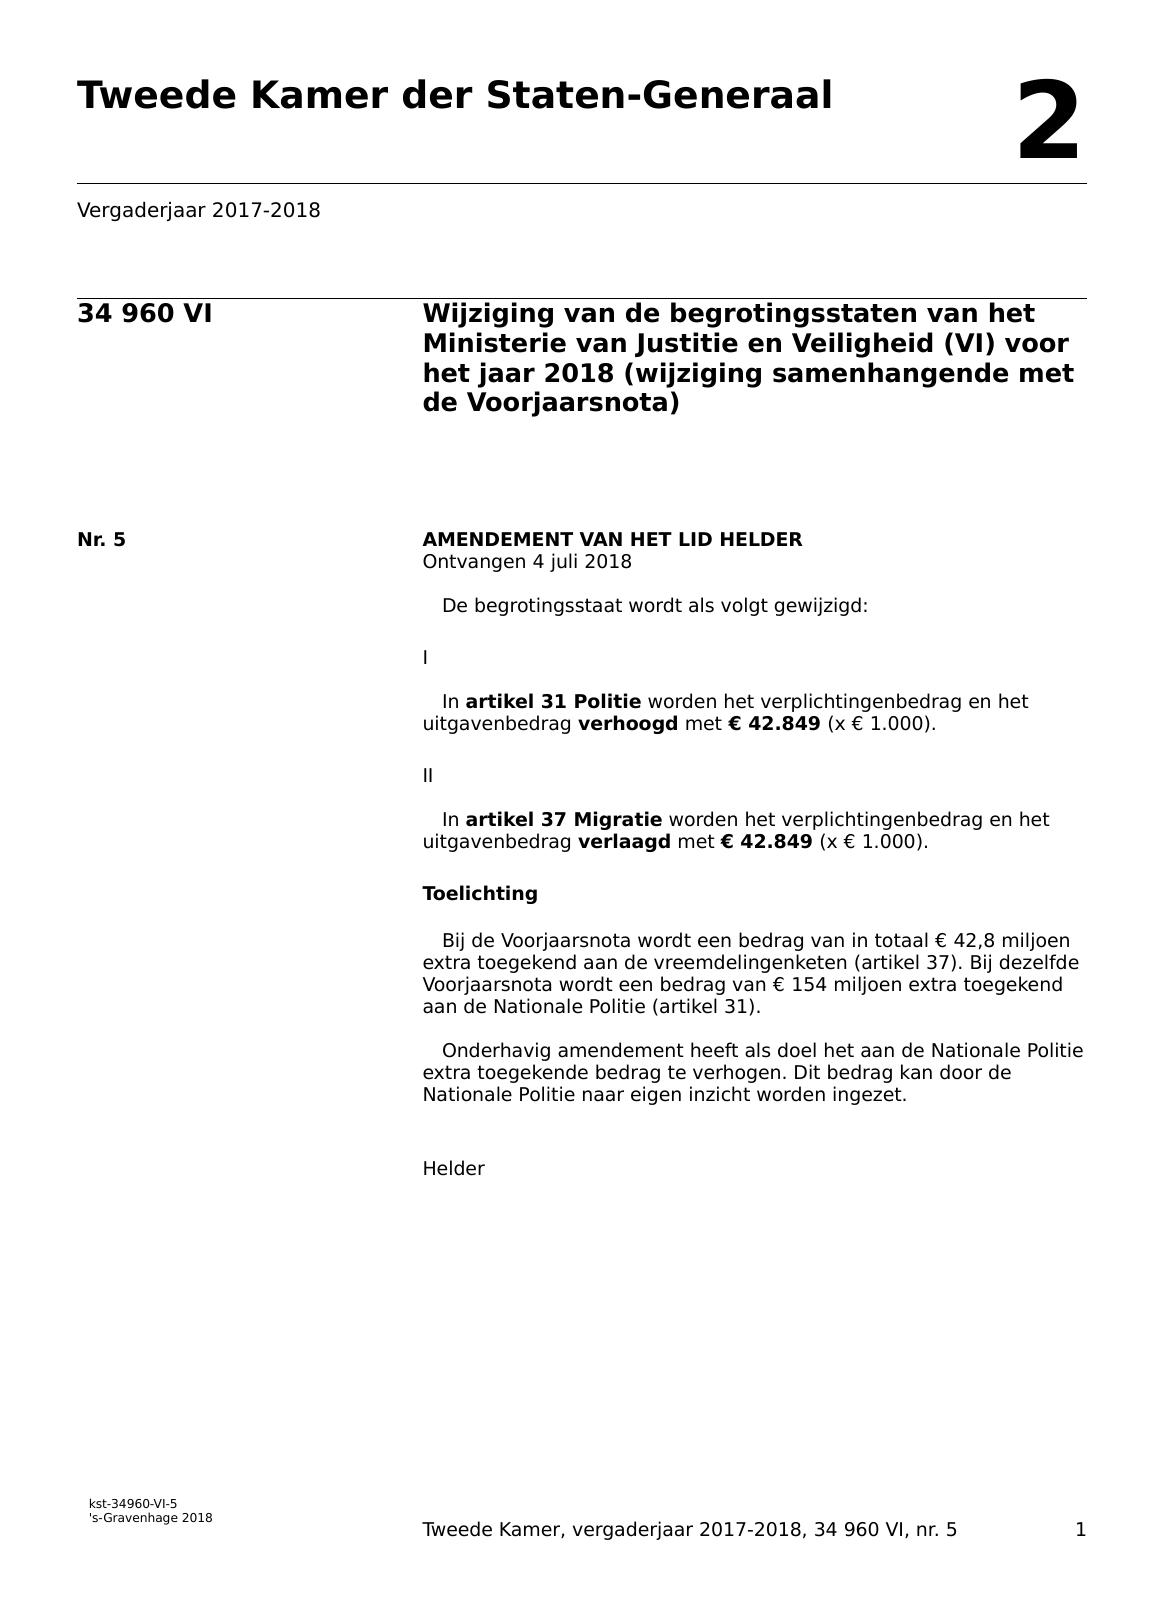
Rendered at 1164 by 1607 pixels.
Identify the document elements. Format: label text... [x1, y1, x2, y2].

text kst-34960-VI-5 [88, 1497, 323, 1511]
text Ontvangen 4 juli 2018 [422, 551, 1087, 573]
text De begrotingsstaat wordt als volgt gewijzigd: [422, 595, 1087, 617]
text Helder [422, 1136, 1087, 1180]
text Onderhavig amendement heeft als doel het aan de Nationale Politie extra toegekende bedrag te verhogen. Dit bedrag kan door de Nationale Politie naar eigen inzicht worden ingezet. [422, 1040, 1087, 1106]
text Bij de Voorjaarsnota wordt een bedrag van in totaal € 42,8 miljoen extra toegekend aan de vreemdelingenketen (artikel 37). Bij dezelfde Voorjaarsnota wordt een bedrag van € 154 miljoen extra toegekend aan de Nationale Politie (artikel 31). [422, 930, 1087, 1018]
text In artikel 37 Migratie worden het verplichtingenbedrag en het uitgavenbedrag verlaagd met € 42.849 (x € 1.000). [422, 809, 1087, 853]
subtitle 34 960 VI Wijziging van de begrotingsstaten van het Ministerie van Justitie en Veiligheid (VI) voor het jaar 2018 (wijziging samenhangende met de Voorjaarsnota) [77, 299, 1087, 418]
subtitle I [422, 647, 1087, 669]
subtitle Toelichting [422, 883, 1087, 905]
table_cell Vergaderjaar 2017-2018 [77, 184, 1087, 298]
table_header Tweede Kamer der Staten-Generaal [77, 59, 886, 183]
subtitle Nr. 5 AMENDEMENT VAN HET LID HELDER [77, 529, 1087, 551]
table_header 2 [886, 59, 1087, 183]
subtitle II [422, 765, 1087, 787]
text 's-Gravenhage 2018 [88, 1511, 323, 1525]
text In artikel 31 Politie worden het verplichtingenbedrag en het uitgavenbedrag verhoogd met € 42.849 (x € 1.000). [422, 691, 1087, 735]
